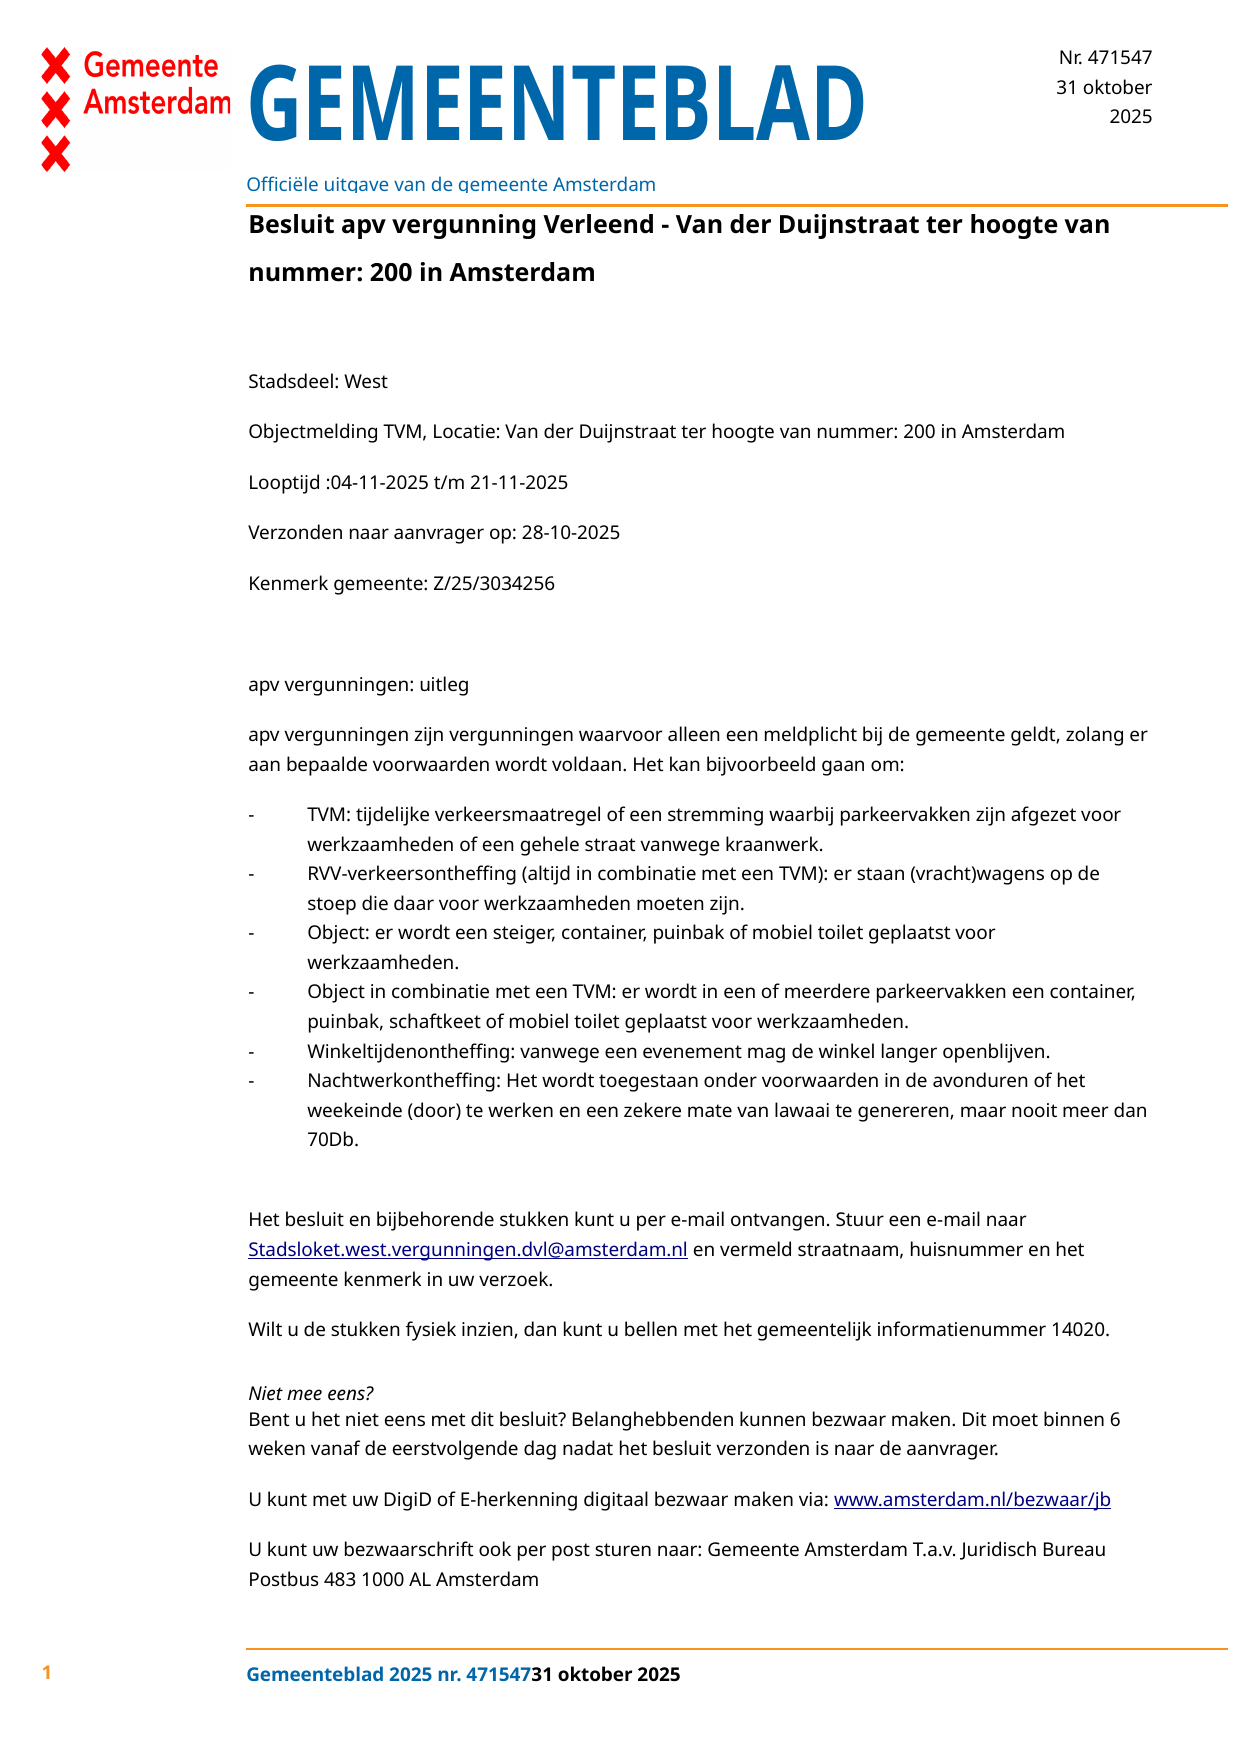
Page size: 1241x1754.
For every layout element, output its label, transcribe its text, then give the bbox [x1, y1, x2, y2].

list Winkeltijdenontheffing: vanwege een evenement mag de winkel langer openblijven. [248, 1038, 1152, 1064]
text Kenmerk gemeente: Z/25/3034256 [248, 570, 1152, 596]
text Bent u het niet eens met dit besluit? Belanghebbenden kunnen bezwaar maken. Dit moet binnen 6 weken vanaf de eerstvolgende dag nadat het besluit verzonden is naar de aanvrager. [248, 1406, 1152, 1461]
text Verzonden naar aanvrager op: 28-10-2025 [248, 519, 1152, 545]
text Stadsdeel: West [248, 368, 1152, 394]
list Object: er wordt een steiger, container, puinbak of mobiel toilet geplaatst voor werkzaamheden. [248, 919, 1152, 975]
list Object in combinatie met een TVM: er wordt in een of meerdere parkeervakken een container, puinbak, schaftkeet of mobiel toilet geplaatst voor werkzaamheden. [248, 979, 1152, 1034]
list TVM: tijdelijke verkeersmaatregel of een stremming waarbij parkeervakken zijn afgezet voor werkzaamheden of een gehele straat vanwege kraanwerk. [248, 801, 1152, 857]
text U kunt met uw DigiD of E-herkenning digitaal bezwaar maken via: www.amsterdam.nl/bezwaar/jb [248, 1486, 1152, 1512]
list Nachtwerkontheffing: Het wordt toegestaan onder voorwaarden in de avonduren of het weekeinde (door) te werken en een zekere mate van lawaai te genereren, maar nooit meer dan 70Db. [248, 1067, 1152, 1152]
text apv vergunningen zijn vergunningen waarvoor alleen een meldplicht bij de gemeente geldt, zolang er aan bepaalde voorwaarden wordt voldaan. Het kan bijvoorbeeld gaan om: [248, 721, 1152, 777]
text Wilt u de stukken fysiek inzien, dan kunt u bellen met het gemeentelijk informatienummer 14020. [248, 1316, 1152, 1342]
text Het besluit en bijbehorende stukken kunt u per e-mail ontvangen. Stuur een e-mail naar Stadsloket.west.vergunningen.dvl@amsterdam.nl en vermeld straatnaam, huisnummer en het gemeente kenmerk in uw verzoek. [248, 1207, 1152, 1292]
text Besluit apv vergunning Verleend - Van der Duijnstraat ter hoogte van nummer: 200 in Amsterdam [248, 207, 1152, 288]
list RVV-verkeersontheffing (altijd in combinatie met een TVM): er staan (vracht)wagens op de stoep die daar voor werkzaamheden moeten zijn. [248, 860, 1152, 916]
text Looptijd :04-11-2025 t/m 21-11-2025 [248, 469, 1152, 495]
text Objectmelding TVM, Locatie: Van der Duijnstraat ter hoogte van nummer: 200 in Amsterdam [248, 419, 1152, 444]
text Niet mee eens? [248, 1380, 1152, 1406]
text U kunt uw bezwaarschrift ook per post sturen naar: Gemeente Amsterdam T.a.v. Juridisch Bureau Postbus 483 1000 AL Amsterdam [248, 1536, 1152, 1592]
text apv vergunningen: uitleg [248, 671, 1152, 697]
picture [41, 47, 231, 172]
